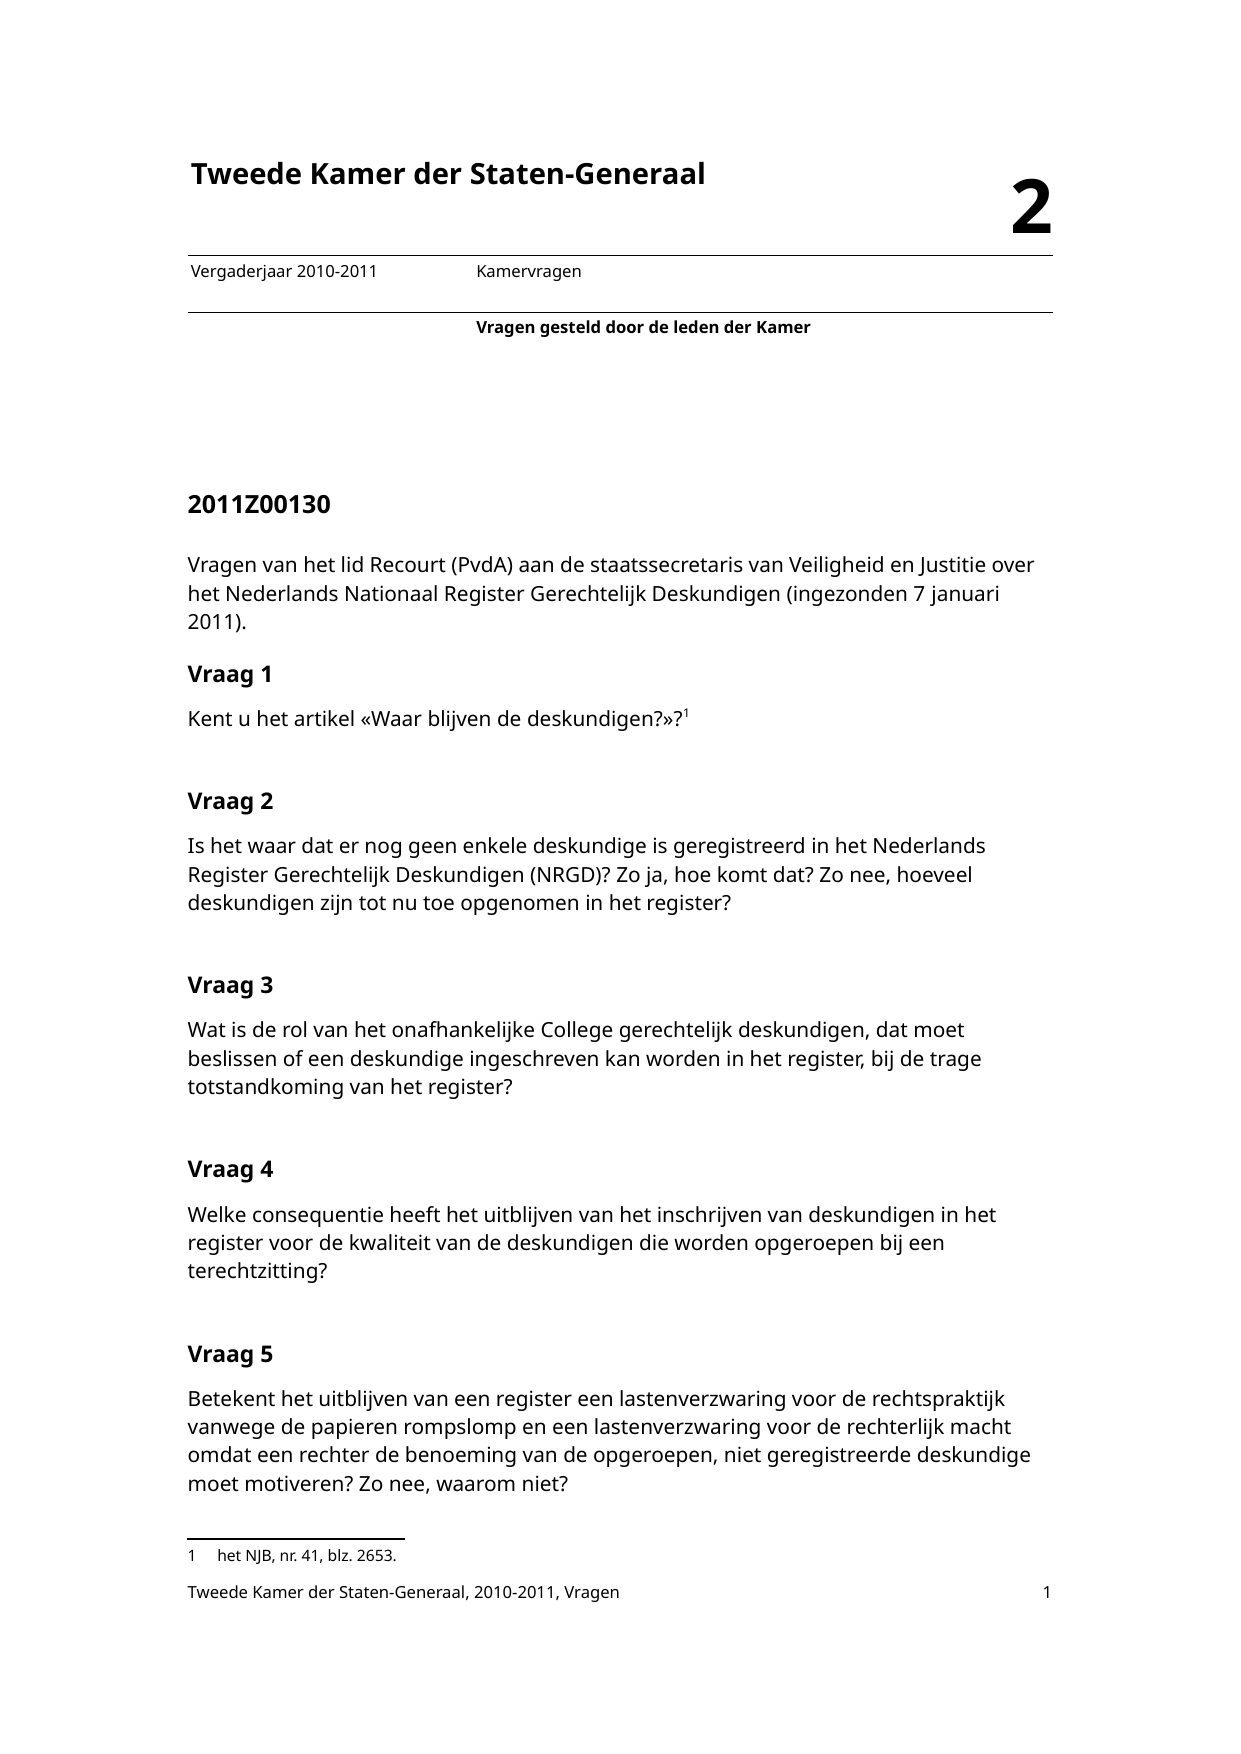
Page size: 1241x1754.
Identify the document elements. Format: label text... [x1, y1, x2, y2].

text Wat is de rol van het onafhankelijke College gerechtelijk deskundigen, dat moet beslissen of een deskundige ingeschreven kan worden in het register, bij de trage totstandkoming van het register? [187, 1016, 1053, 1101]
subtitle Vraag 1 [187, 658, 1053, 689]
text Vragen van het lid Recourt (PvdA) aan de staatssecretaris van Veiligheid en Justitie over het Nederlands Nationaal Register Gerechtelijk Deskundigen (ingezonden 7 januari 2011). [187, 550, 1053, 636]
subtitle Vraag 3 [187, 969, 1053, 1001]
table_cell Kamervragen [473, 256, 1053, 312]
subtitle Vraag 5 [187, 1337, 1053, 1369]
text Kent u het artikel «Waar blijven de deskundigen?»? [187, 704, 1053, 733]
subtitle Vraag 4 [187, 1153, 1053, 1185]
text Betekent het uitblijven van een register een lastenverzwaring voor de rechtspraktijk vanwege de papieren rompslomp en een lastenverzwaring voor de rechterlijk macht omdat een rechter de benoeming van de opgeroepen, niet geregistreerde deskundige moet motiveren? Zo nee, waarom niet? [187, 1384, 1053, 1497]
table_header 2 [880, 150, 1053, 255]
text 2011Z00130 [187, 487, 1053, 521]
text Is het waar dat er nog geen enkele deskundige is geregistreerd in het Nederlands Register Gerechtelijk Deskundigen (NRGD)? Zo ja, hoe komt dat? Zo nee, hoeveel deskundigen zijn tot nu toe opgenomen in het register? [187, 832, 1053, 917]
table_header Tweede Kamer der Staten-Generaal [188, 150, 879, 255]
subtitle Vraag 2 [187, 785, 1053, 817]
table_cell Vragen gesteld door de leden der Kamer [473, 313, 1053, 339]
text Welke consequentie heeft het uitblijven van het inschrijven van deskundigen in het register voor de kwaliteit van de deskundigen die worden opgeroepen bij een terechtzitting? [187, 1200, 1053, 1285]
table_cell Vergaderjaar 2010-2011 [188, 256, 473, 312]
text het NJB, nr. 41, blz. 2653. [187, 1538, 1053, 1566]
table_cell [188, 313, 473, 339]
